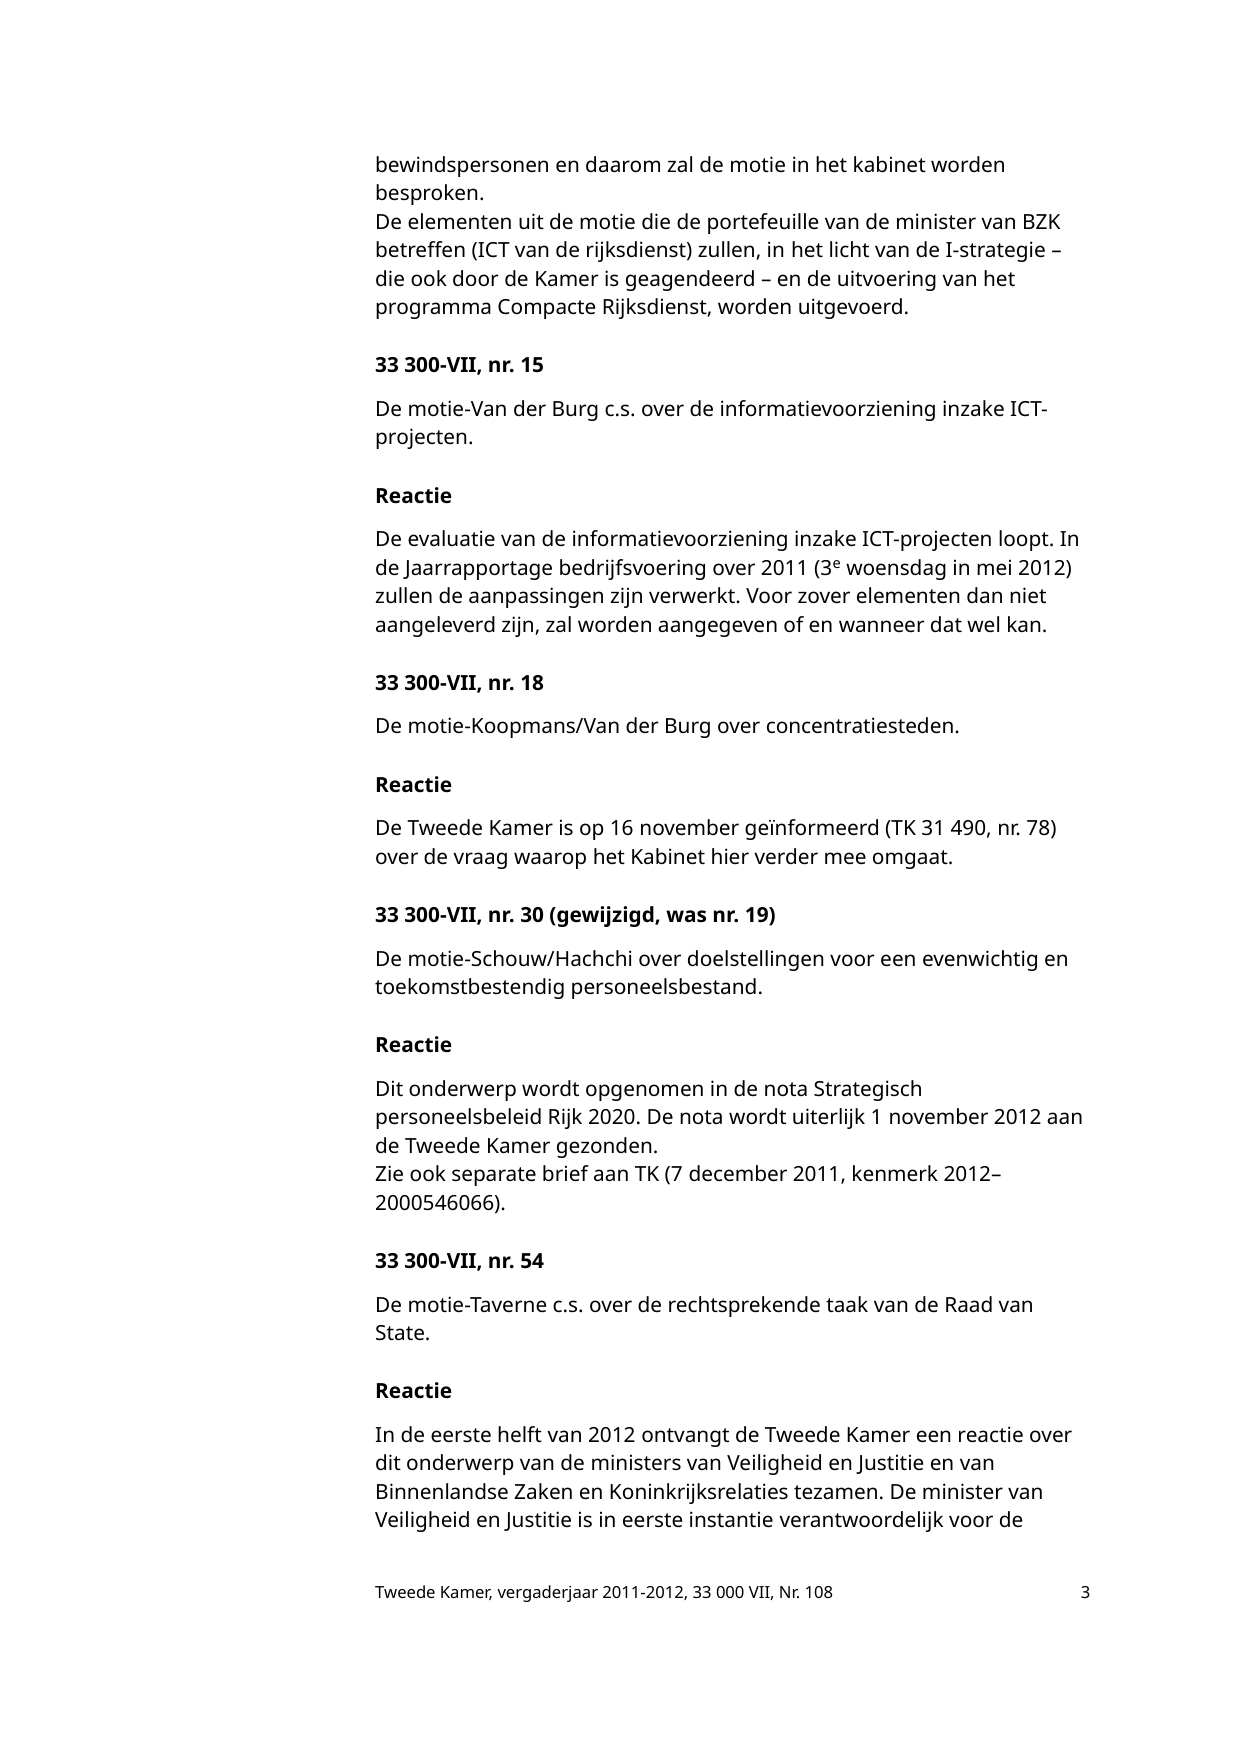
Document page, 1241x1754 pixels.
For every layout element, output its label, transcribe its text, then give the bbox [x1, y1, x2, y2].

text Reactie [375, 481, 1090, 509]
text 33 300-VII, nr. 18 [375, 668, 1090, 697]
text De motie-Koopmans/Van der Burg over concentratiesteden. [375, 712, 1090, 740]
text De Tweede Kamer is op 16 november geïnformeerd (TK 31 490, nr. 78) over de vraag waarop het Kabinet hier verder mee omgaat. [375, 813, 1090, 870]
text Reactie [375, 770, 1090, 798]
text Reactie [375, 1377, 1090, 1405]
text 33 300-VII, nr. 15 [375, 351, 1090, 379]
text 33 300-VII, nr. 30 (gewijzigd, was nr. 19) [375, 900, 1090, 929]
text Dit onderwerp wordt opgenomen in de nota Strategisch personeelsbeleid Rijk 2020. De nota wordt uiterlijk 1 november 2012 aan de Tweede Kamer gezonden. [375, 1074, 1090, 1159]
text De elementen uit de motie die de portefeuille van de minister van BZK betreffen (ICT van de rijksdienst) zullen, in het licht van de I-strategie – die ook door de Kamer is geagendeerd – en de uitvoering van het programma Compacte Rijksdienst, worden uitgevoerd. [375, 207, 1090, 321]
text De motie-Schouw/Hachchi over doelstellingen voor een evenwichtig en toekomstbestendig personeelsbestand. [375, 944, 1090, 1001]
text bewindspersonen en daarom zal de motie in het kabinet worden besproken. [375, 150, 1090, 207]
text De motie-Taverne c.s. over de rechtsprekende taak van de Raad van State. [375, 1290, 1090, 1347]
text 33 300-VII, nr. 54 [375, 1246, 1090, 1275]
text De motie-Van der Burg c.s. over de informatievoorziening inzake ICT-projecten. [375, 394, 1090, 451]
text Reactie [375, 1031, 1090, 1059]
text In de eerste helft van 2012 ontvangt de Tweede Kamer een reactie over dit onderwerp van de ministers van Veiligheid en Justitie en van Binnenlandse Zaken en Koninkrijksrelaties tezamen. De minister van Veiligheid en Justitie is in eerste instantie verantwoordelijk voor de [375, 1420, 1090, 1534]
text Zie ook separate brief aan TK (7 december 2011, kenmerk 2012–2000546066). [375, 1159, 1090, 1216]
text De evaluatie van de informatievoorziening inzake ICT-projecten loopt. In de Jaarrapportage bedrijfsvoering over 2011 (3e woensdag in mei 2012) zullen de aanpassingen zijn verwerkt. Voor zover elementen dan niet aangeleverd zijn, zal worden aangegeven of en wanneer dat wel kan. [375, 524, 1090, 638]
